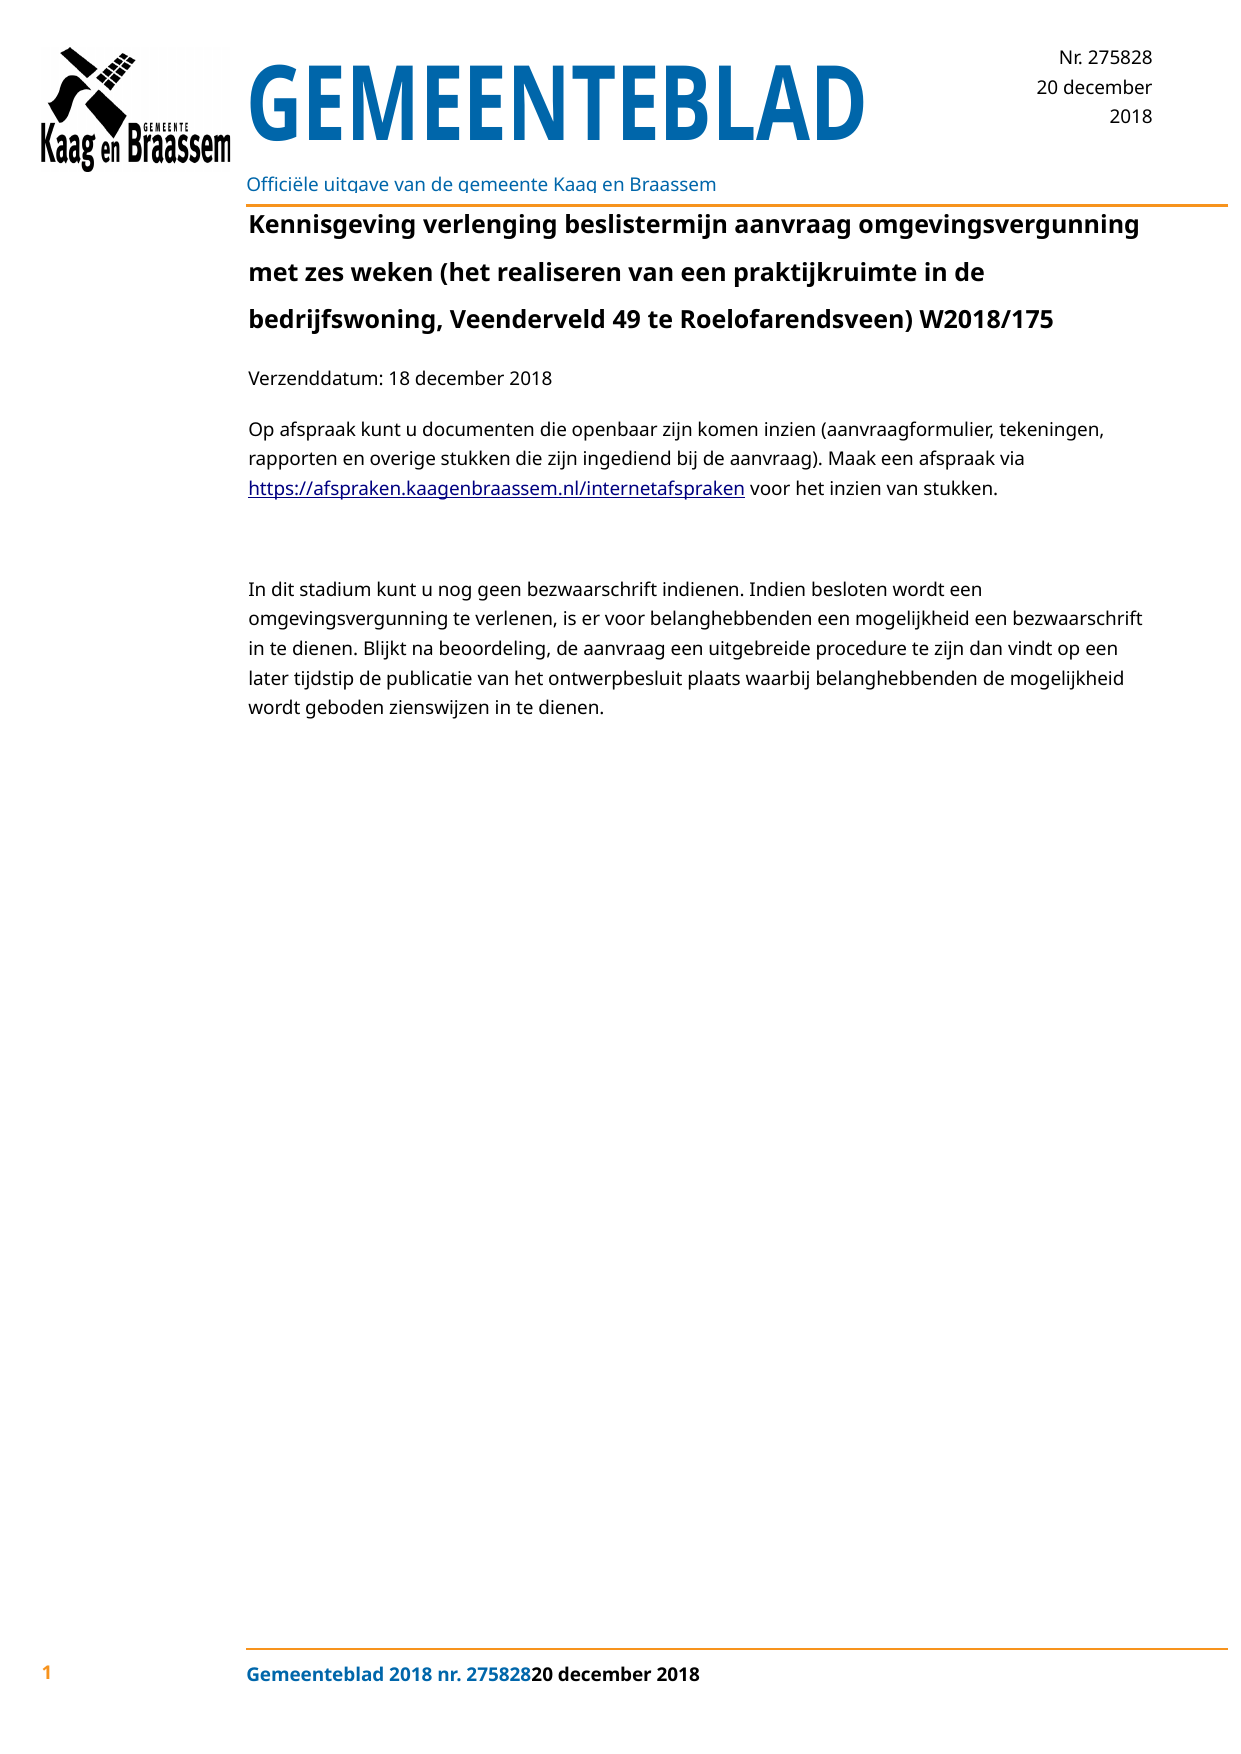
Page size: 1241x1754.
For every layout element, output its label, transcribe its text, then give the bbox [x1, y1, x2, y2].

text In dit stadium kunt u nog geen bezwaarschrift indienen. Indien besloten wordt een omgevingsvergunning te verlenen, is er voor belanghebbenden een mogelijkheid een bezwaarschrift in te dienen. Blijkt na beoordeling, de aanvraag een uitgebreide procedure te zijn dan vindt op een later tijdstip de publicatie van het ontwerpbesluit plaats waarbij belanghebbenden de mogelijkheid wordt geboden zienswijzen in te dienen. [248, 576, 1152, 720]
text Op afspraak kunt u documenten die openbaar zijn komen inzien (aanvraagformulier, tekeningen, rapporten en overige stukken die zijn ingediend bij de aanvraag). Maak een afspraak via https://afspraken.kaagenbraassem.nl/internetafspraken voor het inzien van stukken. [248, 416, 1152, 501]
text Kennisgeving verlenging beslistermijn aanvraag omgevingsvergunning met zes weken (het realiseren van een praktijkruimte in de bedrijfswoning, Veenderveld 49 te Roelofarendsveen) W2018/175 [248, 207, 1152, 336]
text Verzenddatum: 18 december 2018 [248, 366, 1152, 391]
picture [41, 47, 231, 172]
